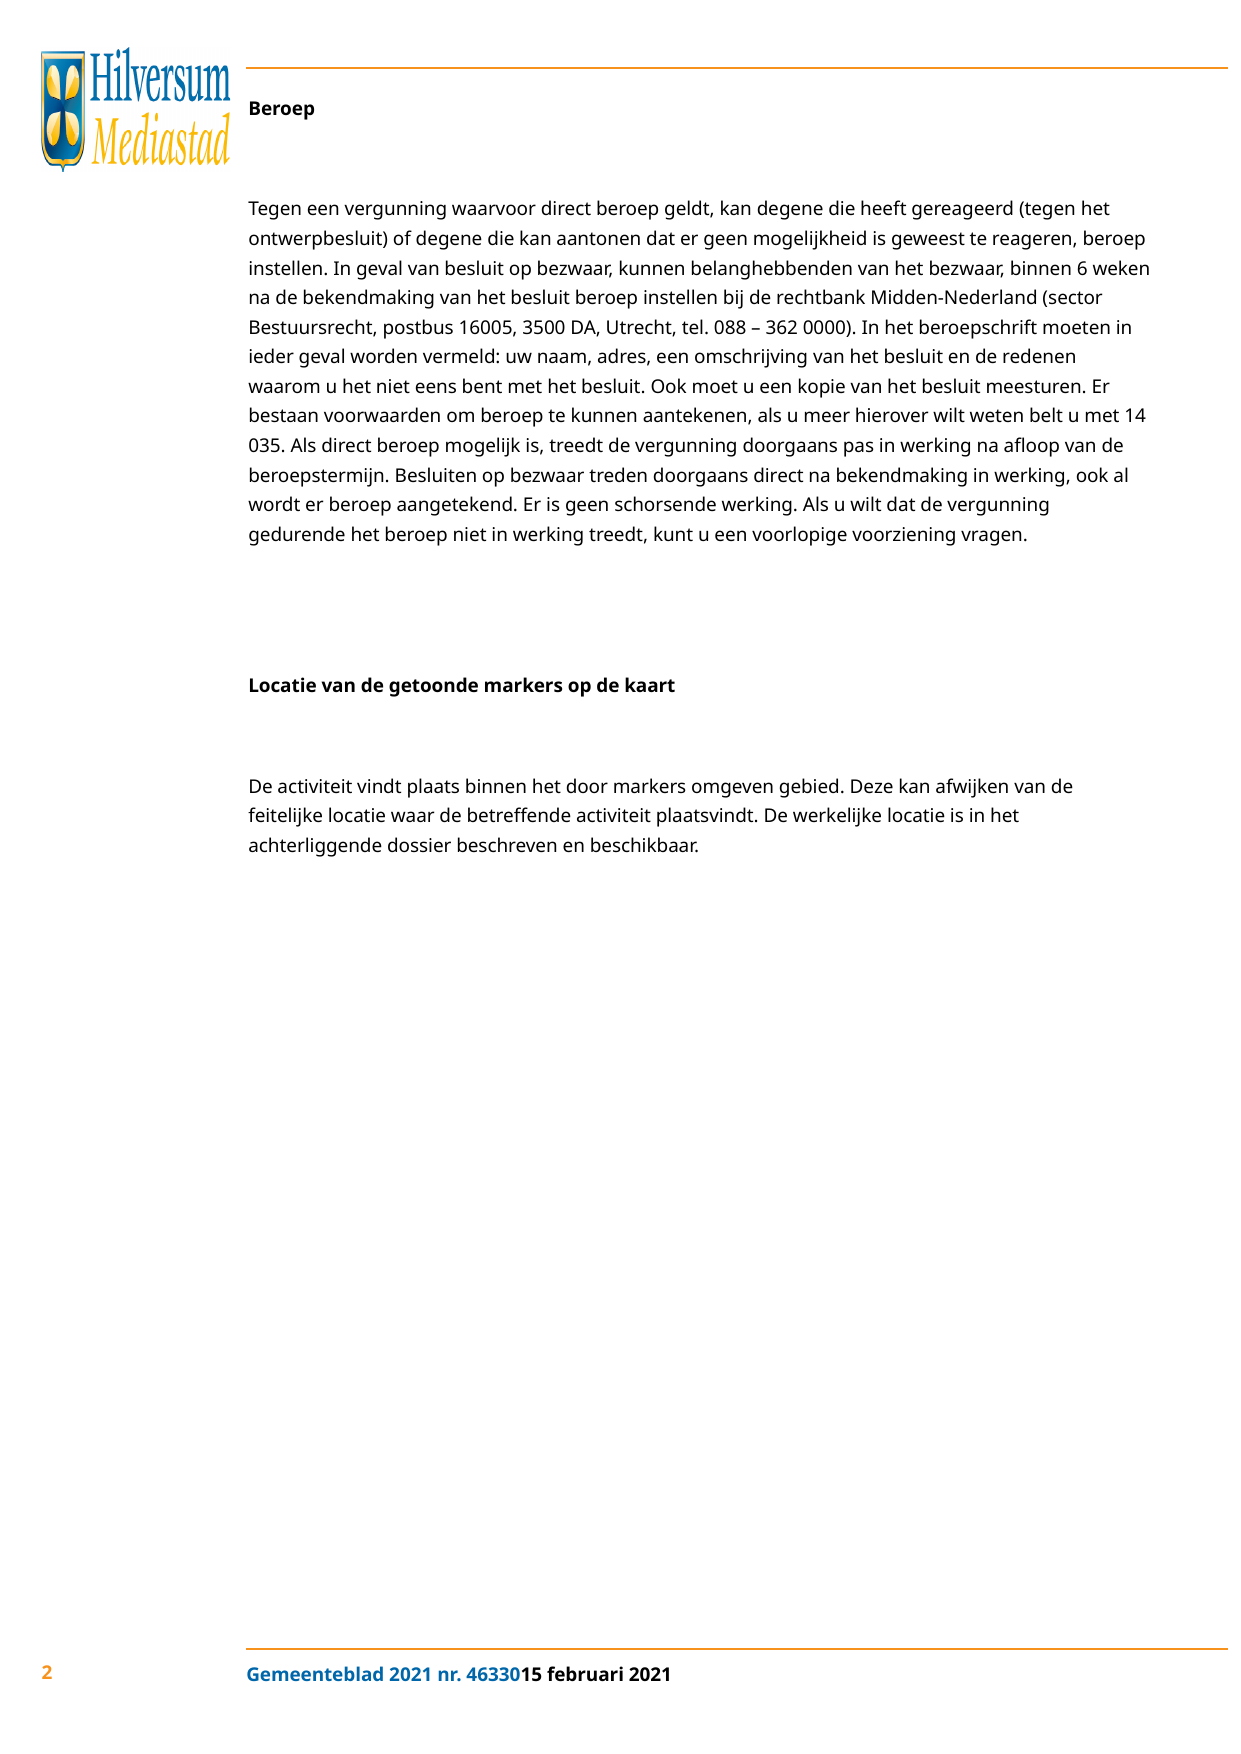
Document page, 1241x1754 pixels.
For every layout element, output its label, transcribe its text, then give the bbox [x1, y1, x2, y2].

text De activiteit vindt plaats binnen het door markers omgeven gebied. Deze kan afwijken van de feitelijke locatie waar de betreffende activiteit plaatsvindt. De werkelijke locatie is in het achterliggende dossier beschreven en beschikbaar. [248, 773, 1152, 858]
text Locatie van de getoonde markers op de kaart [248, 672, 1152, 698]
text Beroep [248, 95, 1152, 121]
text Tegen een vergunning waarvoor direct beroep geldt, kan degene die heeft gereageerd (tegen het ontwerpbesluit) of degene die kan aantonen dat er geen mogelijkheid is geweest te reageren, beroep instellen. In geval van besluit op bezwaar, kunnen belanghebbenden van het bezwaar, binnen 6 weken na de bekendmaking van het besluit beroep instellen bij de rechtbank Midden-Nederland (sector Bestuursrecht, postbus 16005, 3500 DA, Utrecht, tel. 088 – 362 0000). In het beroepschrift moeten in ieder geval worden vermeld: uw naam, adres, een omschrijving van het besluit en de redenen waarom u het niet eens bent met het besluit. Ook moet u een kopie van het besluit meesturen. Er bestaan voorwaarden om beroep te kunnen aantekenen, als u meer hierover wilt weten belt u met 14 035. Als direct beroep mogelijk is, treedt de vergunning doorgaans pas in werking na afloop van de beroepstermijn. Besluiten op bezwaar treden doorgaans direct na bekendmaking in werking, ook al wordt er beroep aangetekend. Er is geen schorsende werking. Als u wilt dat de vergunning gedurende het beroep niet in werking treedt, kunt u een voorlopige voorziening vragen. [248, 196, 1152, 547]
picture [41, 47, 231, 172]
